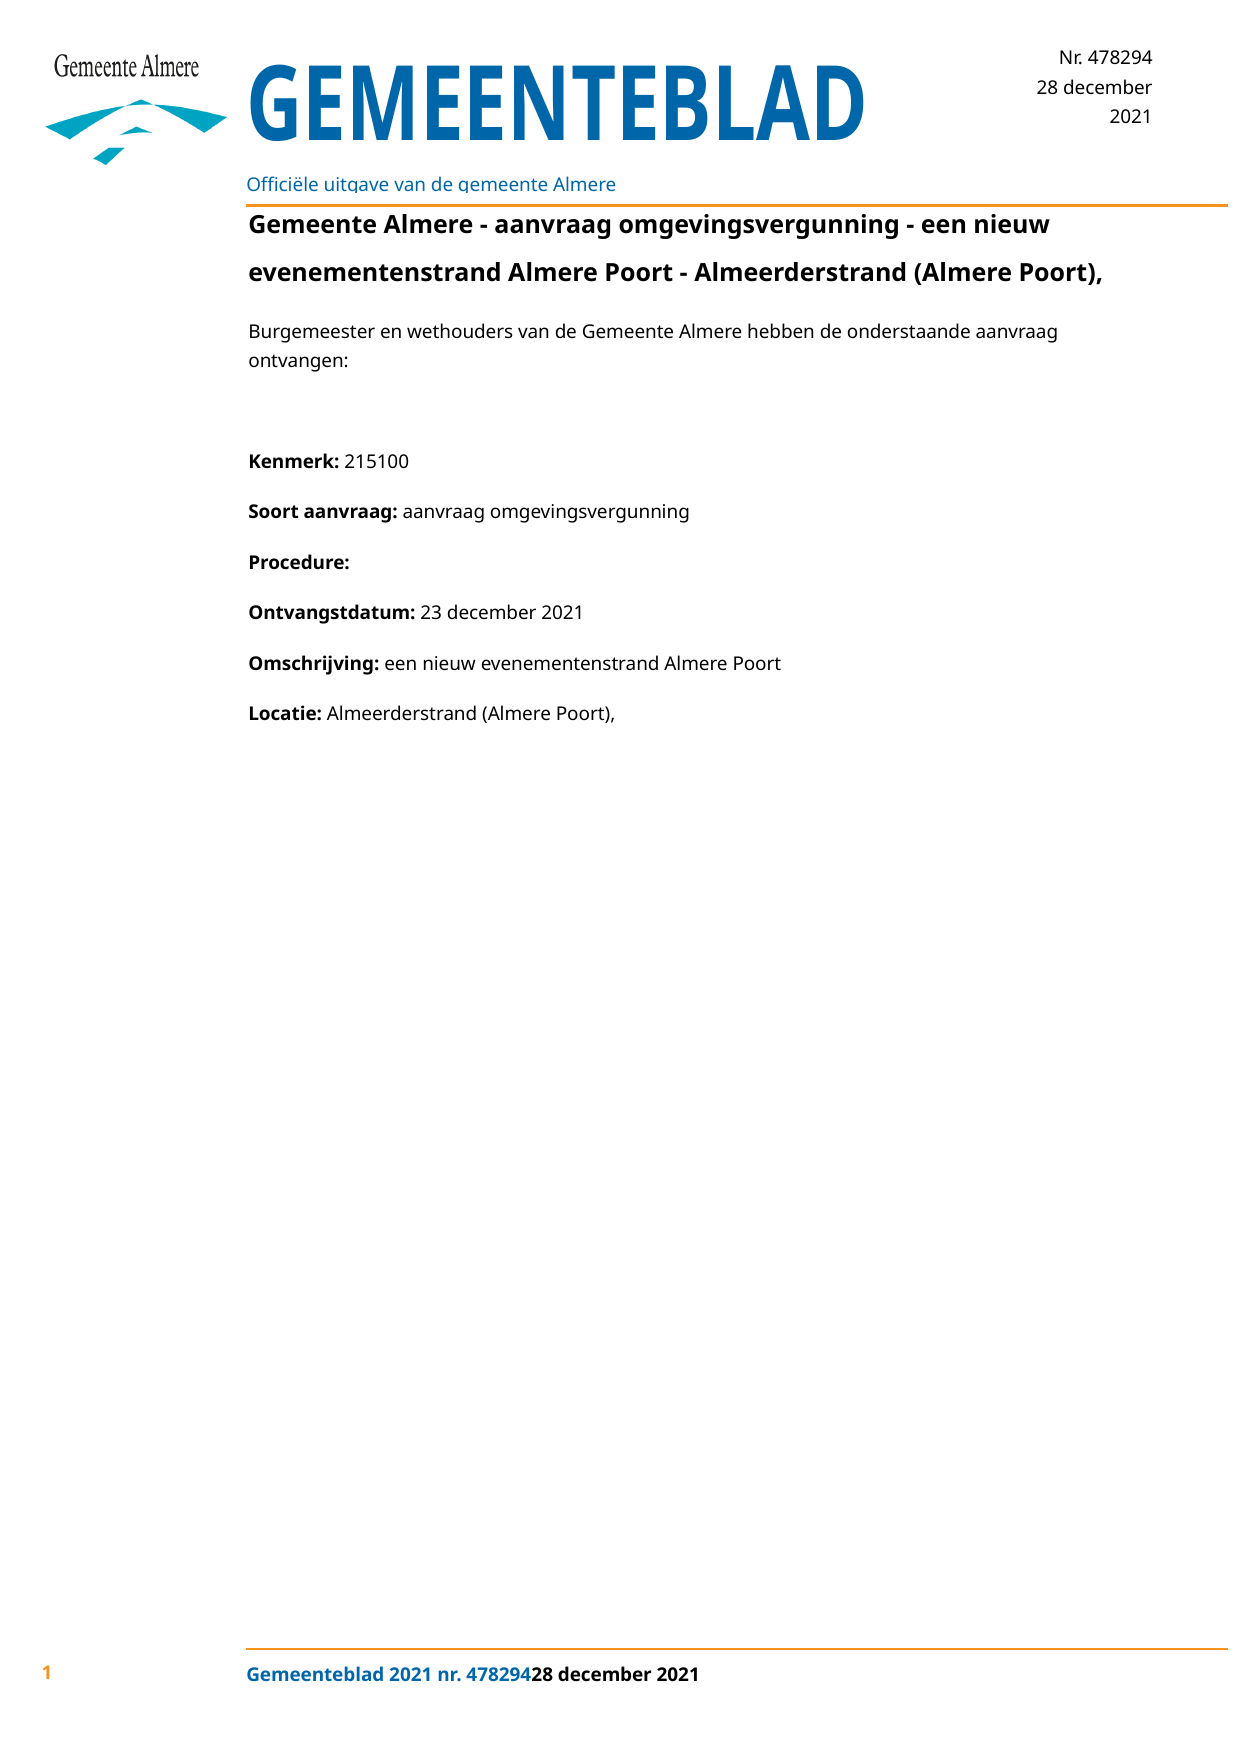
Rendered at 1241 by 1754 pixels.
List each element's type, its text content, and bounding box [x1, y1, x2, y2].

text Procedure: [248, 549, 1152, 575]
text Gemeente Almere - aanvraag omgevingsvergunning - een nieuw evenementenstrand Almere Poort - Almeerderstrand (Almere Poort), [248, 207, 1152, 288]
text Omschrijving: een nieuw evenementenstrand Almere Poort [248, 650, 1152, 676]
text Burgemeester en wethouders van de Gemeente Almere hebben de onderstaande aanvraag ontvangen: [248, 318, 1152, 373]
picture [41, 47, 231, 172]
text Ontvangstdatum: 23 december 2021 [248, 599, 1152, 625]
text Soort aanvraag: aanvraag omgevingsvergunning [248, 499, 1152, 524]
text Kenmerk: 215100 [248, 448, 1152, 474]
text Locatie: Almeerderstrand (Almere Poort), [248, 700, 1152, 726]
